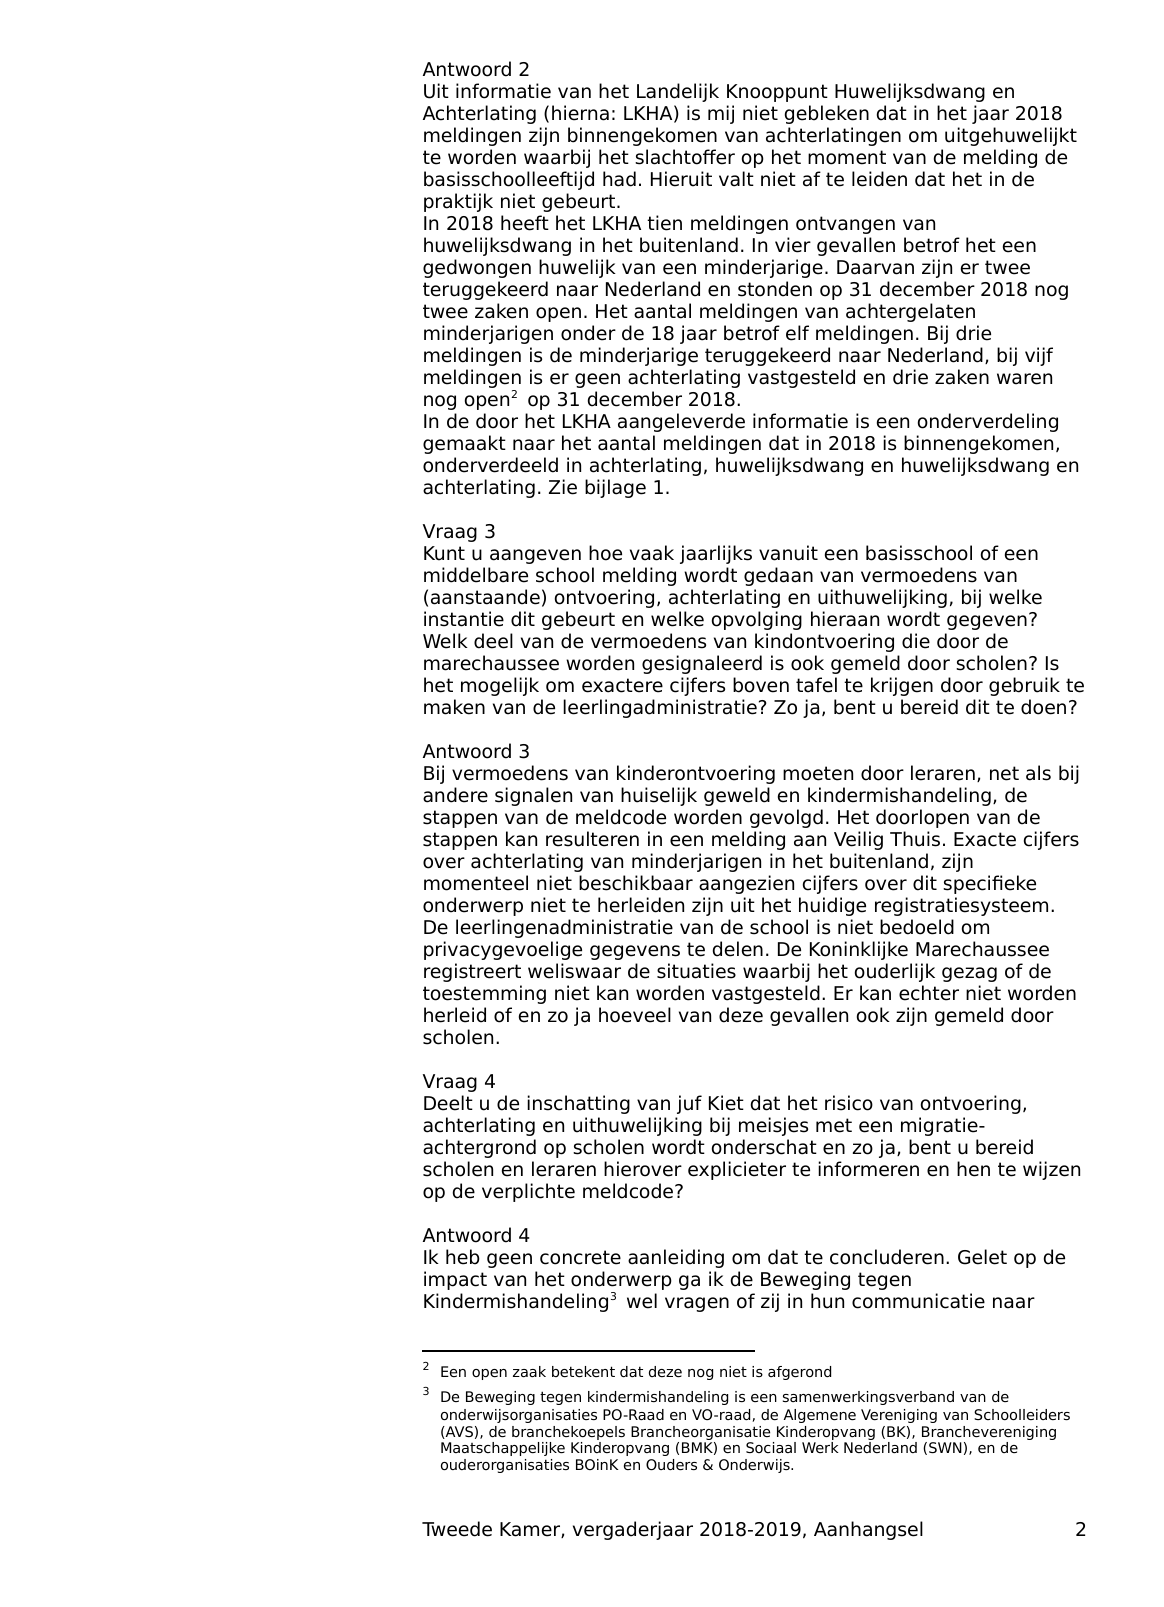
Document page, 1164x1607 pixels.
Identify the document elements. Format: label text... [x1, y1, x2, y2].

text Een open zaak betekent dat deze nog niet is afgerond [422, 1360, 1087, 1382]
text Vraag 3 [422, 521, 1087, 543]
text Deelt u de inschatting van juf Kiet dat het risico van ontvoering, achterlating en uithuwelijking bij meisjes met een migratie-achtergrond op scholen wordt onderschat en zo ja, bent u bereid scholen en leraren hierover explicieter te informeren en hen te wijzen op de verplichte meldcode? [422, 1093, 1087, 1203]
text In 2018 heeft het LKHA tien meldingen ontvangen van huwelijksdwang in het buitenland. In vier gevallen betrof het een gedwongen huwelijk van een minderjarige. Daarvan zijn er twee teruggekeerd naar Nederland en stonden op 31 december 2018 nog twee zaken open. Het aantal meldingen van achtergelaten minderjarigen onder de 18 jaar betrof elf meldingen. Bij drie meldingen is de minderjarige teruggekeerd naar Nederland, bij vijf meldingen is er geen achterlating vastgesteld en drie zaken waren nog open op 31 december 2018. [422, 213, 1087, 411]
text Kunt u aangeven hoe vaak jaarlijks vanuit een basisschool of een middelbare school melding wordt gedaan van vermoedens van (aanstaande) ontvoering, achterlating en uithuwelijking, bij welke instantie dit gebeurt en welke opvolging hieraan wordt gegeven? Welk deel van de vermoedens van kindontvoering die door de marechaussee worden gesignaleerd is ook gemeld door scholen? Is het mogelijk om exactere cijfers boven tafel te krijgen door gebruik te maken van de leerlingadministratie? Zo ja, bent u bereid dit te doen? [422, 543, 1087, 719]
text Antwoord 3 [422, 741, 1087, 763]
text Antwoord 2 [422, 59, 1087, 81]
text De Beweging tegen kindermishandeling is een samenwerkingsverband van de onderwijsorganisaties PO-Raad en VO-raad, de Algemene Vereniging van Schoolleiders (AVS), de branchekoepels Brancheorganisatie Kinderopvang (BK), Branchevereniging Maatschappelijke Kinderopvang (BMK) en Sociaal Werk Nederland (SWN), en de ouderorganisaties BOinK en Ouders & Onderwijs. [422, 1385, 1087, 1474]
text Ik heb geen concrete aanleiding om dat te concluderen. Gelet op de impact van het onderwerp ga ik de Beweging tegen Kindermishandeling wel vragen of zij in hun communicatie naar [422, 1247, 1087, 1313]
text Vraag 4 [422, 1071, 1087, 1093]
text Bij vermoedens van kinderontvoering moeten door leraren, net als bij andere signalen van huiselijk geweld en kindermishandeling, de stappen van de meldcode worden gevolgd. Het doorlopen van de stappen kan resulteren in een melding aan Veilig Thuis. Exacte cijfers over achterlating van minderjarigen in het buitenland, zijn momenteel niet beschikbaar aangezien cijfers over dit specifieke onderwerp niet te herleiden zijn uit het huidige registratiesysteem. De leerlingenadministratie van de school is niet bedoeld om privacygevoelige gegevens te delen. De Koninklijke Marechaussee registreert weliswaar de situaties waarbij het ouderlijk gezag of de toestemming niet kan worden vastgesteld. Er kan echter niet worden herleid of en zo ja hoeveel van deze gevallen ook zijn gemeld door scholen. [422, 763, 1087, 1048]
text Antwoord 4 [422, 1225, 1087, 1247]
text In de door het LKHA aangeleverde informatie is een onderverdeling gemaakt naar het aantal meldingen dat in 2018 is binnengekomen, onderverdeeld in achterlating, huwelijksdwang en huwelijksdwang en achterlating. Zie bijlage 1. [422, 411, 1087, 499]
text Uit informatie van het Landelijk Knooppunt Huwelijksdwang en Achterlating (hierna: LKHA) is mij niet gebleken dat in het jaar 2018 meldingen zijn binnengekomen van achterlatingen om uitgehuwelijkt te worden waarbij het slachtoffer op het moment van de melding de basisschoolleeftijd had. Hieruit valt niet af te leiden dat het in de praktijk niet gebeurt. [422, 81, 1087, 213]
